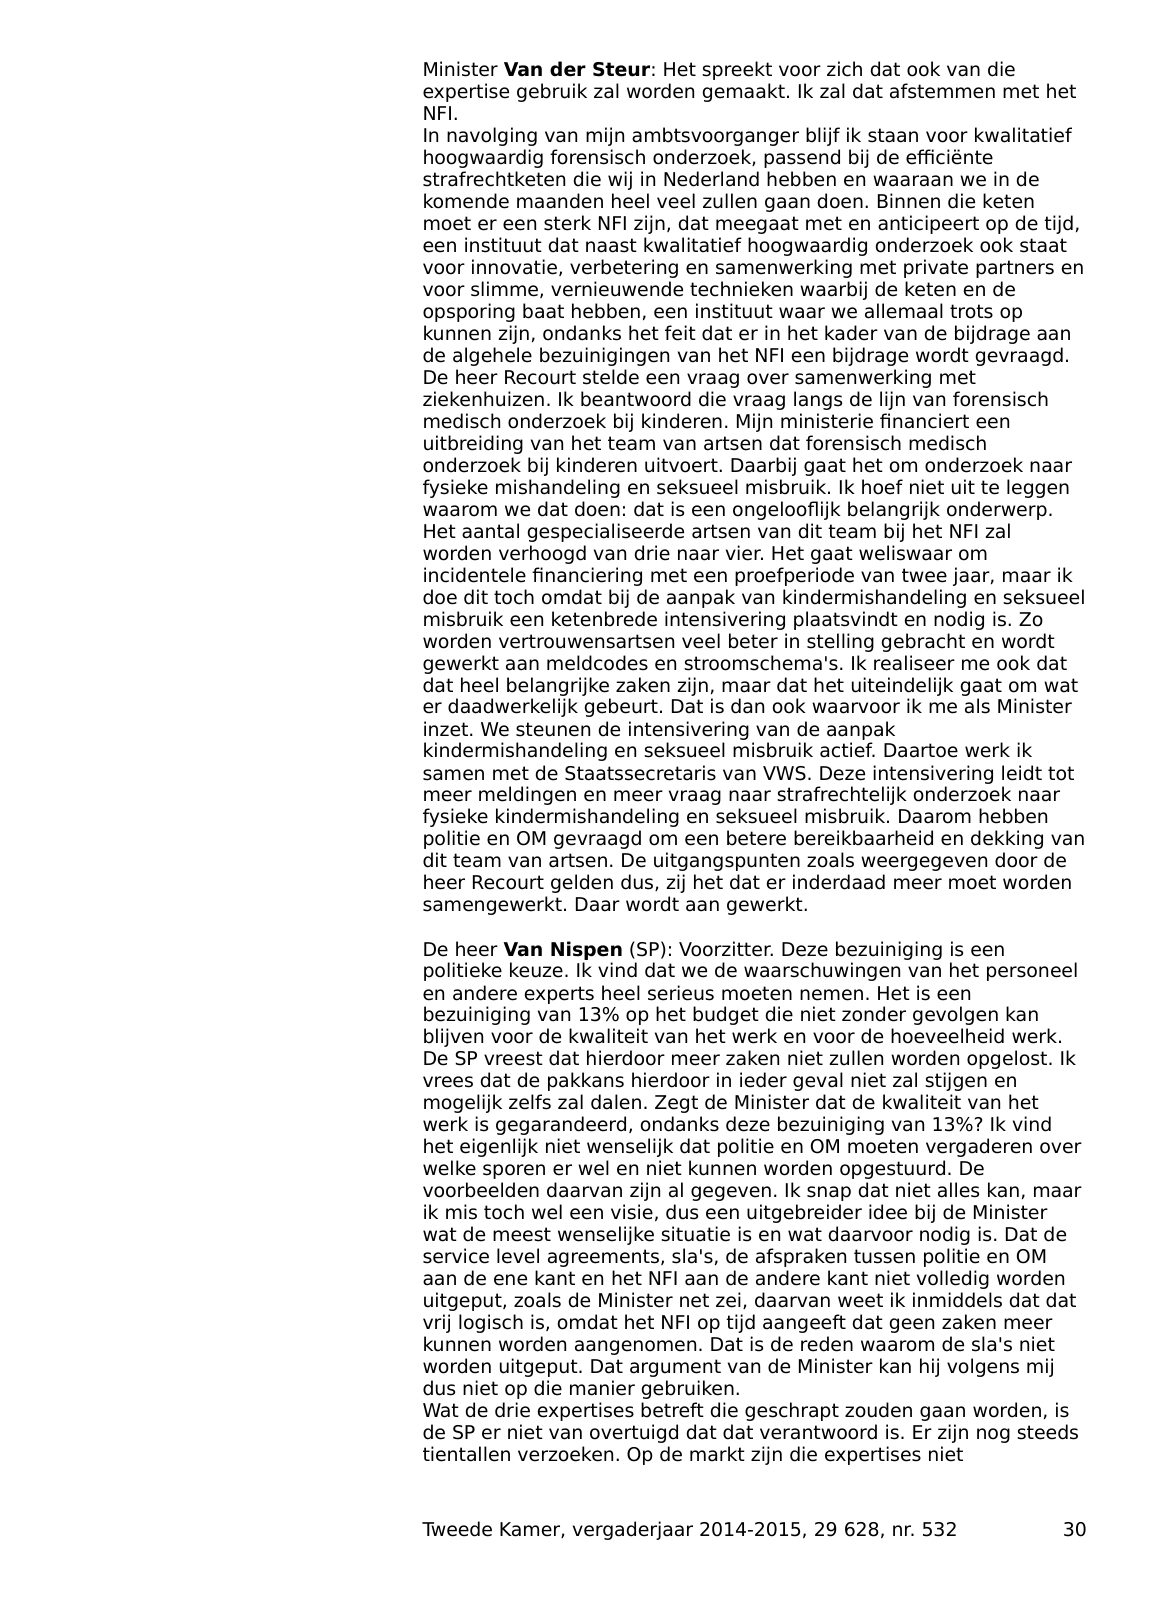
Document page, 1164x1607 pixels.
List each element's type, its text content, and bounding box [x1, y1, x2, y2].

text Wat de drie expertises betreft die geschrapt zouden gaan worden, is de SP er niet van overtuigd dat dat verantwoord is. Er zijn nog steeds tientallen verzoeken. Op de markt zijn die expertises niet [422, 1400, 1087, 1466]
text De heer Recourt stelde een vraag over samenwerking met ziekenhuizen. Ik beantwoord die vraag langs de lijn van forensisch medisch onderzoek bij kinderen. Mijn ministerie financiert een uitbreiding van het team van artsen dat forensisch medisch onderzoek bij kinderen uitvoert. Daarbij gaat het om onderzoek naar fysieke mishandeling en seksueel misbruik. Ik hoef niet uit te leggen waarom we dat doen: dat is een ongelooflijk belangrijk onderwerp. Het aantal gespecialiseerde artsen van dit team bij het NFI zal worden verhoogd van drie naar vier. Het gaat weliswaar om incidentele financiering met een proefperiode van twee jaar, maar ik doe dit toch omdat bij de aanpak van kindermishandeling en seksueel misbruik een ketenbrede intensivering plaatsvindt en nodig is. Zo worden vertrouwensartsen veel beter in stelling gebracht en wordt gewerkt aan meldcodes en stroomschema's. Ik realiseer me ook dat dat heel belangrijke zaken zijn, maar dat het uiteindelijk gaat om wat er daadwerkelijk gebeurt. Dat is dan ook waarvoor ik me als Minister inzet. We steunen de intensivering van de aanpak kindermishandeling en seksueel misbruik actief. Daartoe werk ik samen met de Staatssecretaris van VWS. Deze intensivering leidt tot meer meldingen en meer vraag naar strafrechtelijk onderzoek naar fysieke kindermishandeling en seksueel misbruik. Daarom hebben politie en OM gevraagd om een betere bereikbaarheid en dekking van dit team van artsen. De uitgangspunten zoals weergegeven door de heer Recourt gelden dus, zij het dat er inderdaad meer moet worden samengewerkt. Daar wordt aan gewerkt. [422, 367, 1087, 916]
text De heer Van Nispen (SP): Voorzitter. Deze bezuiniging is een politieke keuze. Ik vind dat we de waarschuwingen van het personeel en andere experts heel serieus moeten nemen. Het is een bezuiniging van 13% op het budget die niet zonder gevolgen kan blijven voor de kwaliteit van het werk en voor de hoeveelheid werk. De SP vreest dat hierdoor meer zaken niet zullen worden opgelost. Ik vrees dat de pakkans hierdoor in ieder geval niet zal stijgen en mogelijk zelfs zal dalen. Zegt de Minister dat de kwaliteit van het werk is gegarandeerd, ondanks deze bezuiniging van 13%? Ik vind het eigenlijk niet wenselijk dat politie en OM moeten vergaderen over welke sporen er wel en niet kunnen worden opgestuurd. De voorbeelden daarvan zijn al gegeven. Ik snap dat niet alles kan, maar ik mis toch wel een visie, dus een uitgebreider idee bij de Minister wat de meest wenselijke situatie is en wat daarvoor nodig is. Dat de service level agreements, sla's, de afspraken tussen politie en OM aan de ene kant en het NFI aan de andere kant niet volledig worden uitgeput, zoals de Minister net zei, daarvan weet ik inmiddels dat dat vrij logisch is, omdat het NFI op tijd aangeeft dat geen zaken meer kunnen worden aangenomen. Dat is de reden waarom de sla's niet worden uitgeput. Dat argument van de Minister kan hij volgens mij dus niet op die manier gebruiken. [422, 938, 1087, 1400]
text In navolging van mijn ambtsvoorganger blijf ik staan voor kwalitatief hoogwaardig forensisch onderzoek, passend bij de efficiënte strafrechtketen die wij in Nederland hebben en waaraan we in de komende maanden heel veel zullen gaan doen. Binnen die keten moet er een sterk NFI zijn, dat meegaat met en anticipeert op de tijd, een instituut dat naast kwalitatief hoogwaardig onderzoek ook staat voor innovatie, verbetering en samenwerking met private partners en voor slimme, vernieuwende technieken waarbij de keten en de opsporing baat hebben, een instituut waar we allemaal trots op kunnen zijn, ondanks het feit dat er in het kader van de bijdrage aan de algehele bezuinigingen van het NFI een bijdrage wordt gevraagd. [422, 125, 1087, 367]
text Minister Van der Steur: Het spreekt voor zich dat ook van die expertise gebruik zal worden gemaakt. Ik zal dat afstemmen met het NFI. [422, 59, 1087, 125]
